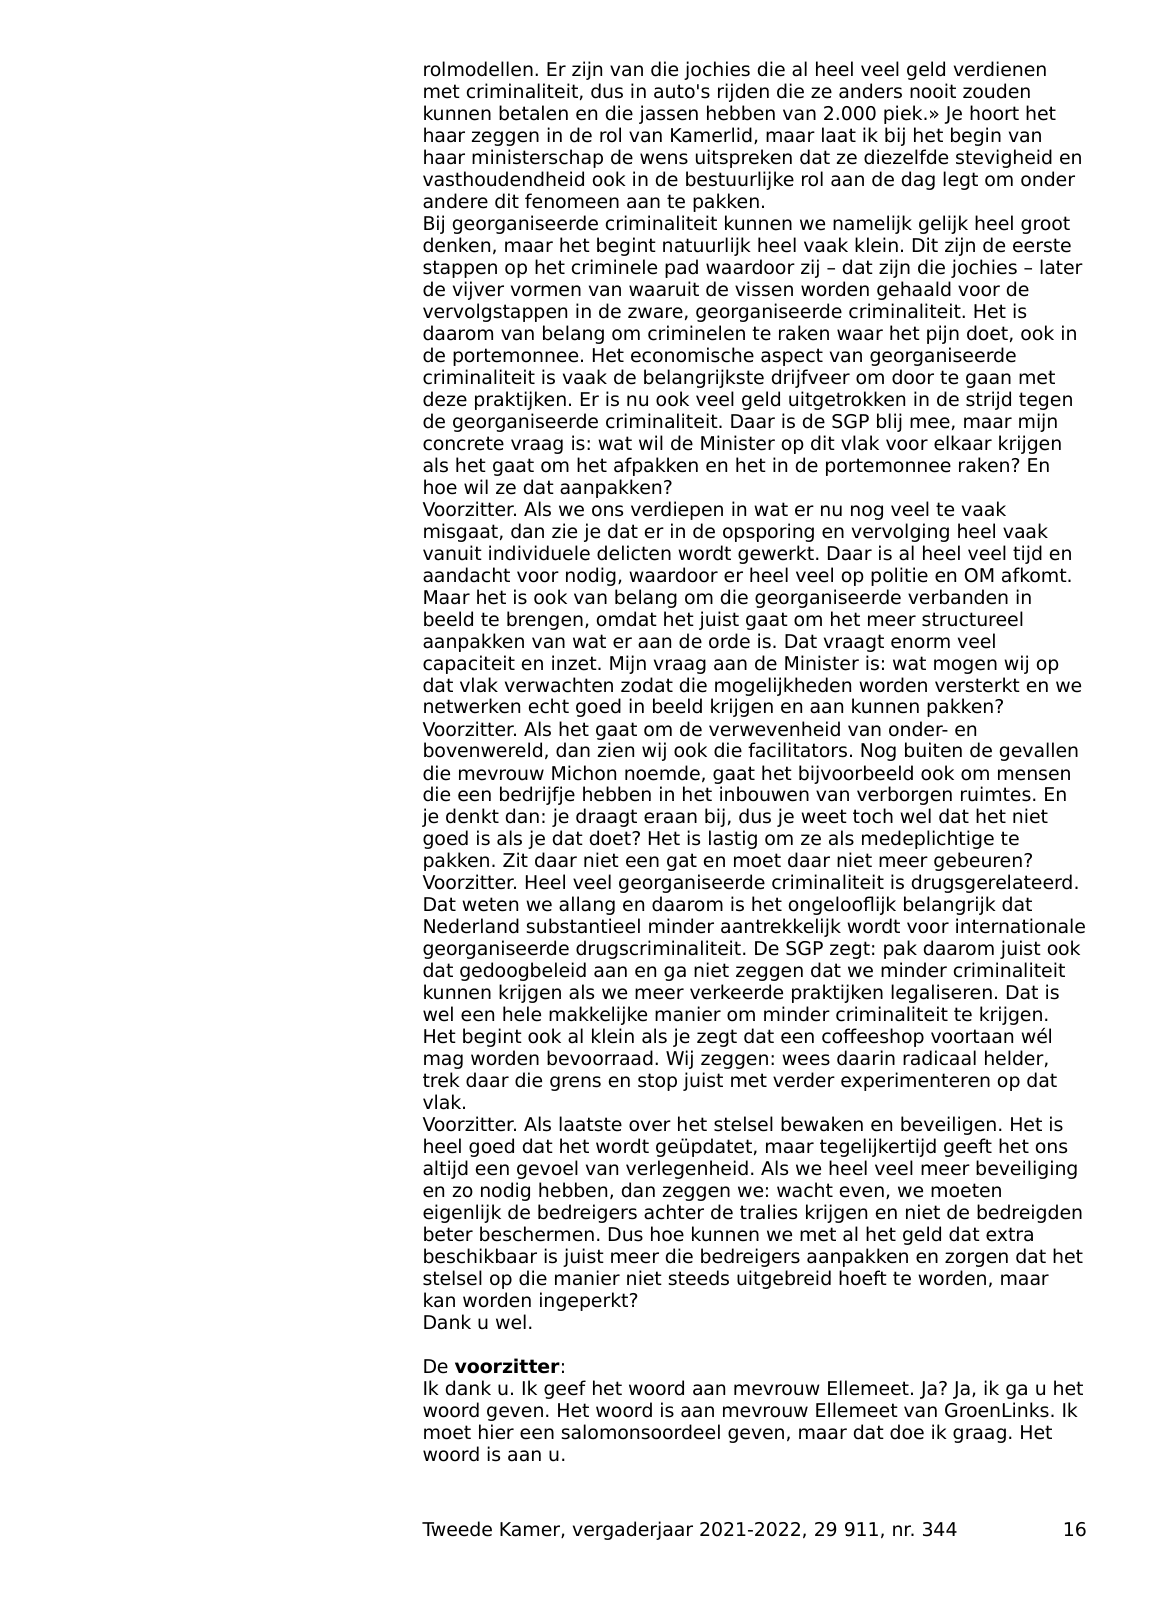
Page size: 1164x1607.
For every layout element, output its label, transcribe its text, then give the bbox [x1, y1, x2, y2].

text Voorzitter. Als laatste over het stelsel bewaken en beveiligen. Het is heel goed dat het wordt geüpdatet, maar tegelijkertijd geeft het ons altijd een gevoel van verlegenheid. Als we heel veel meer beveiliging en zo nodig hebben, dan zeggen we: wacht even, we moeten eigenlijk de bedreigers achter de tralies krijgen en niet de bedreigden beter beschermen. Dus hoe kunnen we met al het geld dat extra beschikbaar is juist meer die bedreigers aanpakken en zorgen dat het stelsel op die manier niet steeds uitgebreid hoeft te worden, maar kan worden ingeperkt? [422, 1114, 1087, 1312]
text De voorzitter: [422, 1356, 1087, 1378]
text Voorzitter. Als het gaat om de verwevenheid van onder- en bovenwereld, dan zien wij ook die facilitators. Nog buiten de gevallen die mevrouw Michon noemde, gaat het bijvoorbeeld ook om mensen die een bedrijfje hebben in het inbouwen van verborgen ruimtes. En je denkt dan: je draagt eraan bij, dus je weet toch wel dat het niet goed is als je dat doet? Het is lastig om ze als medeplichtige te pakken. Zit daar niet een gat en moet daar niet meer gebeuren? [422, 718, 1087, 872]
text rolmodellen. Er zijn van die jochies die al heel veel geld verdienen met criminaliteit, dus in auto's rijden die ze anders nooit zouden kunnen betalen en die jassen hebben van 2.000 piek.» Je hoort het haar zeggen in de rol van Kamerlid, maar laat ik bij het begin van haar ministerschap de wens uitspreken dat ze diezelfde stevigheid en vasthoudendheid ook in de bestuurlijke rol aan de dag legt om onder andere dit fenomeen aan te pakken. [422, 59, 1087, 213]
text Voorzitter. Als we ons verdiepen in wat er nu nog veel te vaak misgaat, dan zie je dat er in de opsporing en vervolging heel vaak vanuit individuele delicten wordt gewerkt. Daar is al heel veel tijd en aandacht voor nodig, waardoor er heel veel op politie en OM afkomt. Maar het is ook van belang om die georganiseerde verbanden in beeld te brengen, omdat het juist gaat om het meer structureel aanpakken van wat er aan de orde is. Dat vraagt enorm veel capaciteit en inzet. Mijn vraag aan de Minister is: wat mogen wij op dat vlak verwachten zodat die mogelijkheden worden versterkt en we netwerken echt goed in beeld krijgen en aan kunnen pakken? [422, 499, 1087, 718]
text Bij georganiseerde criminaliteit kunnen we namelijk gelijk heel groot denken, maar het begint natuurlijk heel vaak klein. Dit zijn de eerste stappen op het criminele pad waardoor zij – dat zijn die jochies – later de vijver vormen van waaruit de vissen worden gehaald voor de vervolgstappen in de zware, georganiseerde criminaliteit. Het is daarom van belang om criminelen te raken waar het pijn doet, ook in de portemonnee. Het economische aspect van georganiseerde criminaliteit is vaak de belangrijkste drijfveer om door te gaan met deze praktijken. Er is nu ook veel geld uitgetrokken in de strijd tegen de georganiseerde criminaliteit. Daar is de SGP blij mee, maar mijn concrete vraag is: wat wil de Minister op dit vlak voor elkaar krijgen als het gaat om het afpakken en het in de portemonnee raken? En hoe wil ze dat aanpakken? [422, 213, 1087, 499]
text Ik dank u. Ik geef het woord aan mevrouw Ellemeet. Ja? Ja, ik ga u het woord geven. Het woord is aan mevrouw Ellemeet van GroenLinks. Ik moet hier een salomonsoordeel geven, maar dat doe ik graag. Het woord is aan u. [422, 1378, 1087, 1466]
text Voorzitter. Heel veel georganiseerde criminaliteit is drugsgerelateerd. Dat weten we allang en daarom is het ongelooflijk belangrijk dat Nederland substantieel minder aantrekkelijk wordt voor internationale georganiseerde drugscriminaliteit. De SGP zegt: pak daarom juist ook dat gedoogbeleid aan en ga niet zeggen dat we minder criminaliteit kunnen krijgen als we meer verkeerde praktijken legaliseren. Dat is wel een hele makkelijke manier om minder criminaliteit te krijgen. Het begint ook al klein als je zegt dat een coffeeshop voortaan wél mag worden bevoorraad. Wij zeggen: wees daarin radicaal helder, trek daar die grens en stop juist met verder experimenteren op dat vlak. [422, 872, 1087, 1114]
text Dank u wel. [422, 1312, 1087, 1334]
